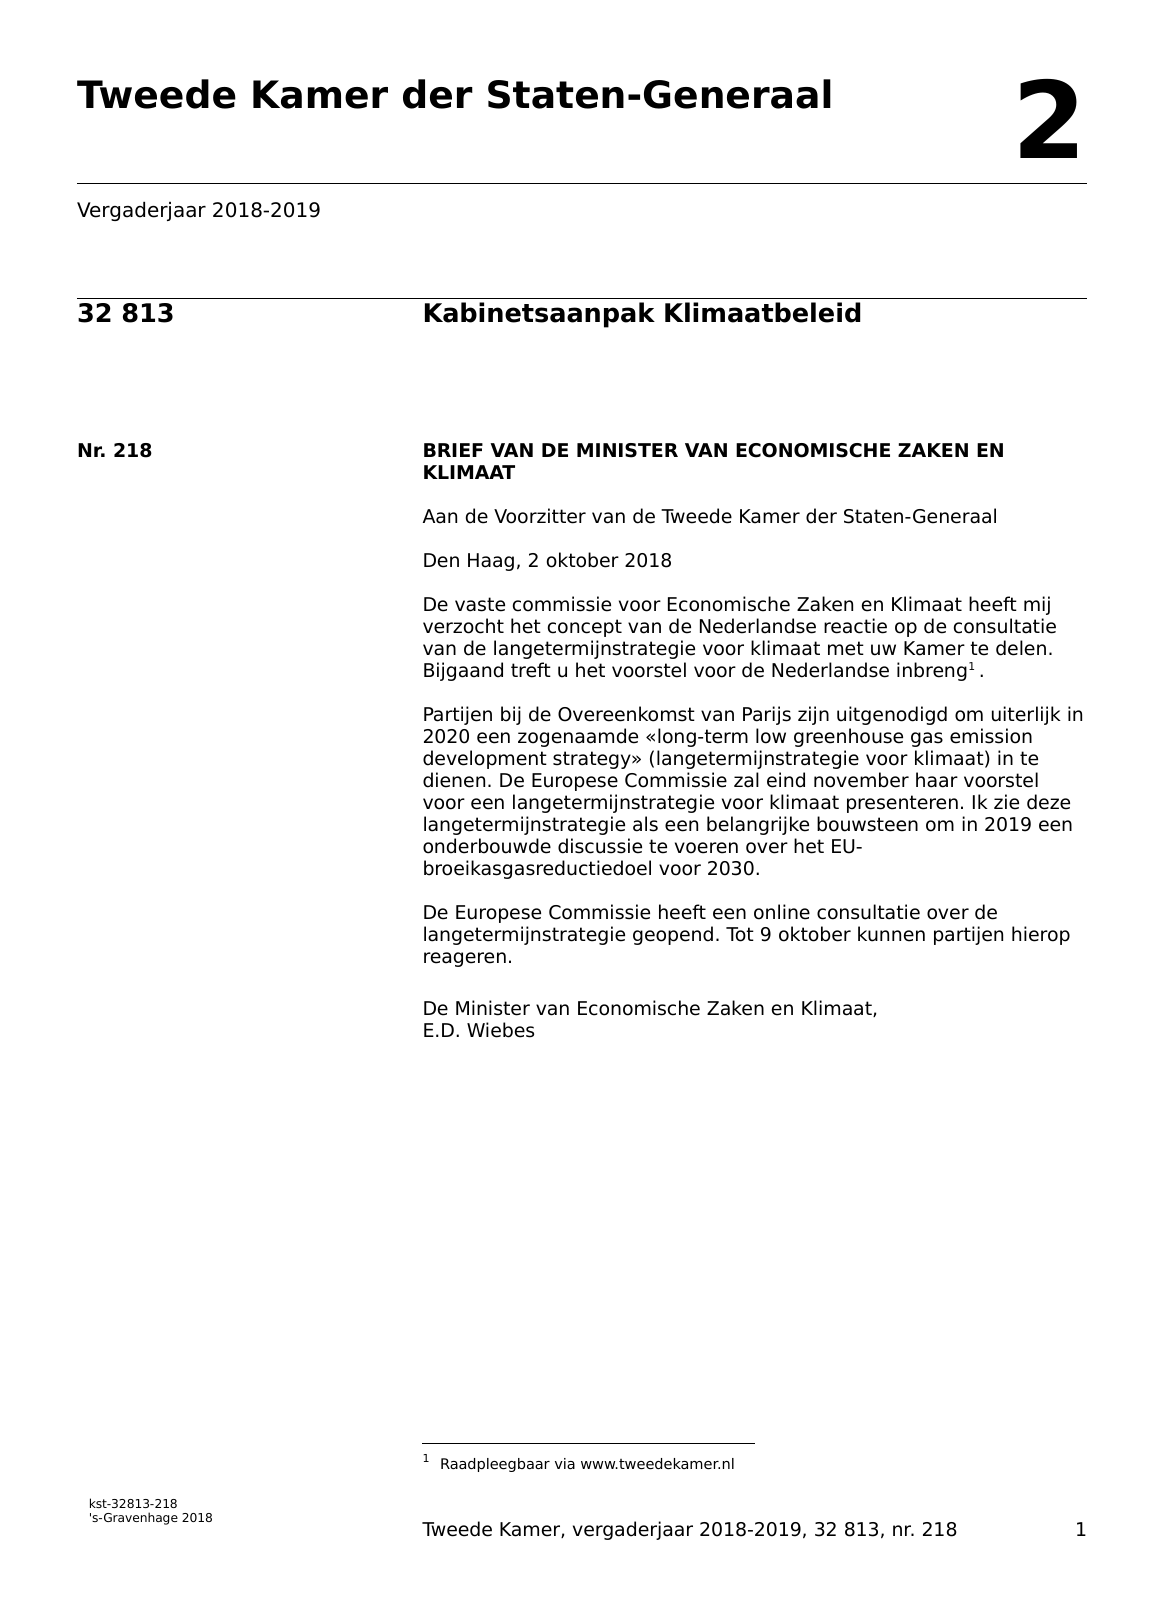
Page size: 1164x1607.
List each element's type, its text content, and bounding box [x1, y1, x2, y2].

text De vaste commissie voor Economische Zaken en Klimaat heeft mij verzocht het concept van de Nederlandse reactie op de consultatie van de langetermijnstrategie voor klimaat met uw Kamer te delen. Bijgaand treft u het voorstel voor de Nederlandse inbreng. [422, 594, 1087, 682]
text 's-Gravenhage 2018 [88, 1511, 323, 1525]
text kst-32813-218 [88, 1497, 323, 1511]
table_cell Vergaderjaar 2018-2019 [77, 184, 1087, 298]
table_header Tweede Kamer der Staten-Generaal [77, 59, 886, 183]
text Partijen bij de Overeenkomst van Parijs zijn uitgenodigd om uiterlijk in 2020 een zogenaamde «long-term low greenhouse gas emission development strategy» (langetermijnstrategie voor klimaat) in te dienen. De Europese Commissie zal eind november haar voorstel voor een langetermijnstrategie voor klimaat presenteren. Ik zie deze langetermijnstrategie als een belangrijke bouwsteen om in 2019 een onderbouwde discussie te voeren over het EU-broeikasgasreductiedoel voor 2030. [422, 704, 1087, 880]
text Raadpleegbaar via www.tweedekamer.nl [422, 1452, 1087, 1474]
subtitle 32 813 Kabinetsaanpak Klimaatbeleid [77, 299, 1087, 329]
text Den Haag, 2 oktober 2018 [422, 550, 1087, 572]
text De Minister van Economische Zaken en Klimaat, E.D. Wiebes [422, 998, 1087, 1042]
table_header 2 [886, 59, 1087, 183]
text De Europese Commissie heeft een online consultatie over de langetermijnstrategie geopend. Tot 9 oktober kunnen partijen hierop reageren. [422, 902, 1087, 968]
subtitle Nr. 218 BRIEF VAN DE MINISTER VAN ECONOMISCHE ZAKEN EN KLIMAAT [77, 440, 1087, 484]
text Aan de Voorzitter van de Tweede Kamer der Staten-Generaal [422, 506, 1087, 528]
